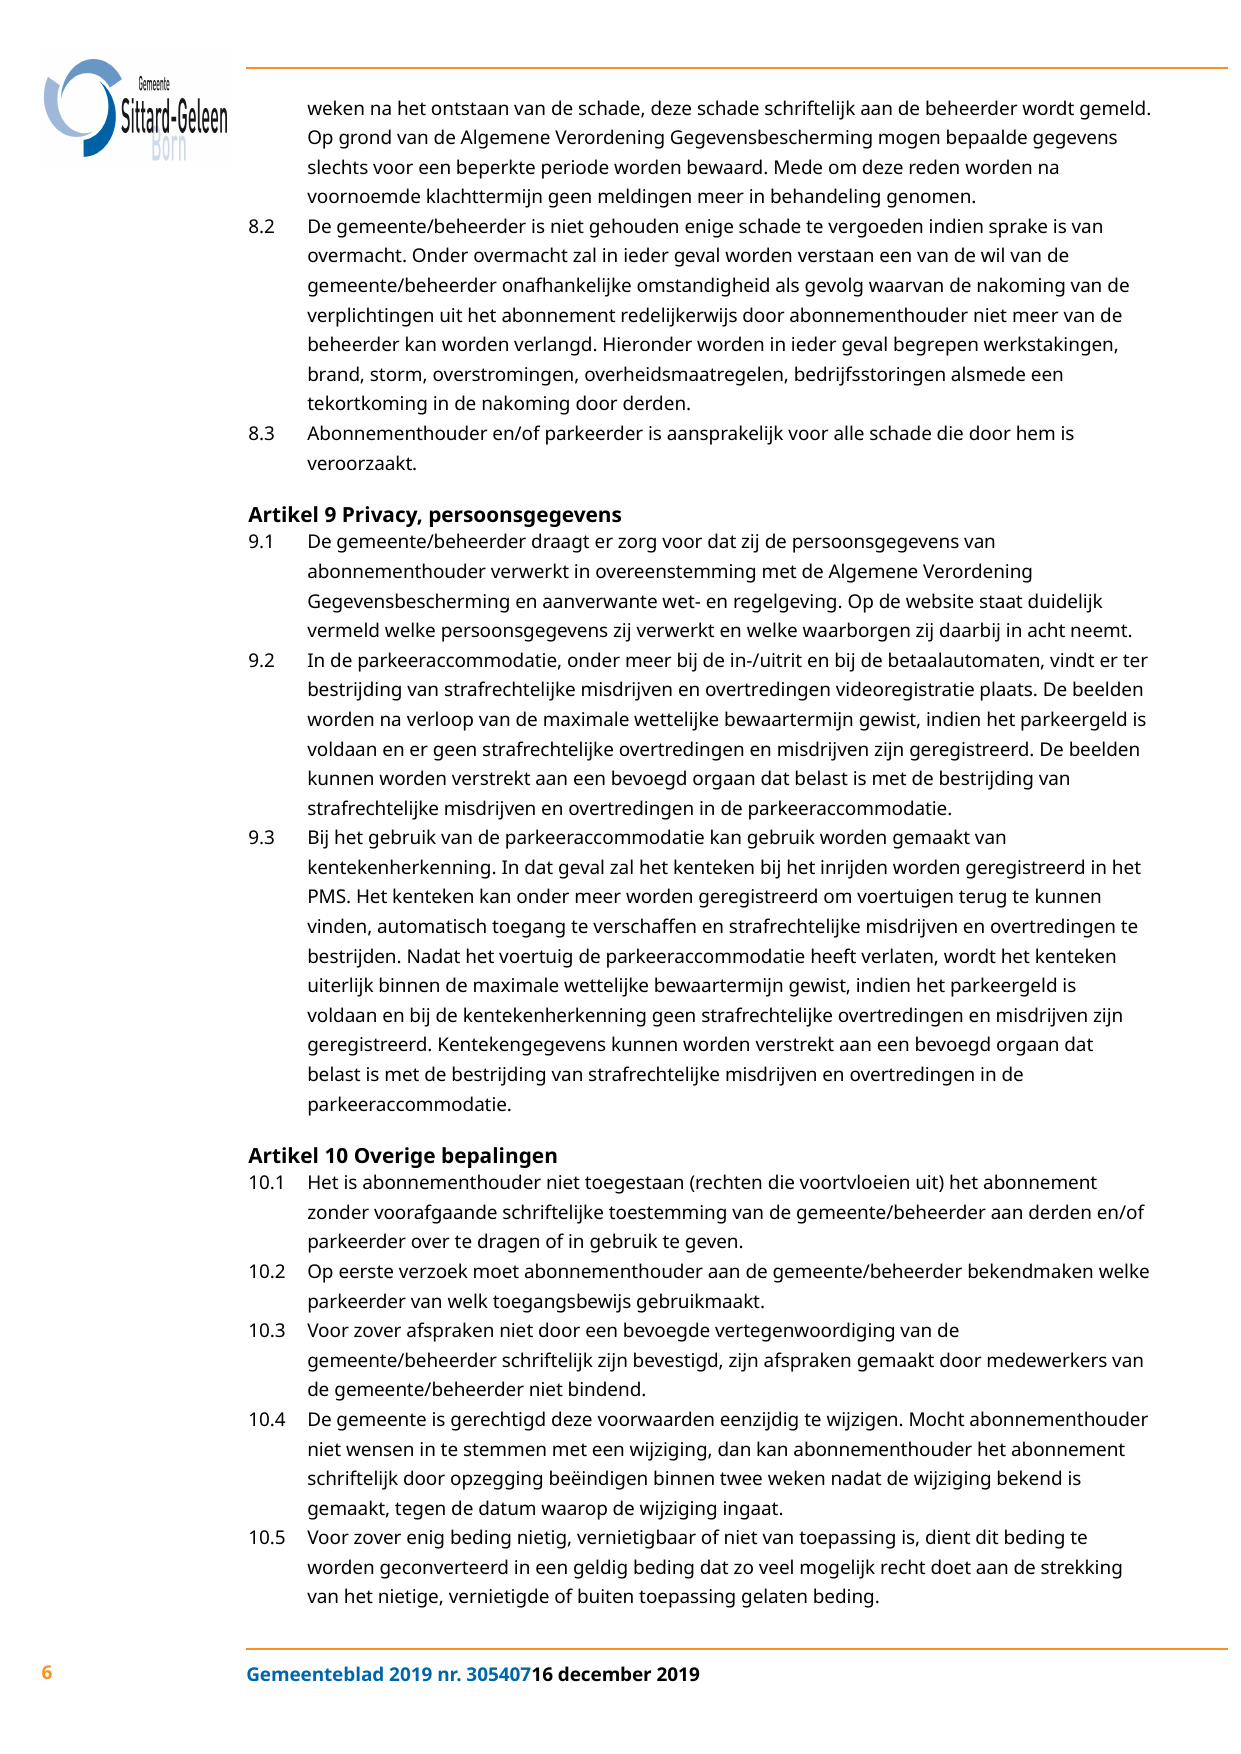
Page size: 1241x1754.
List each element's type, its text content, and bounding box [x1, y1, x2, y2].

text Artikel 10 Overige bepalingen [248, 1141, 1152, 1169]
list De gemeente/beheerder is niet gehouden enige schade te vergoeden indien sprake is van overmacht. Onder overmacht zal in ieder geval worden verstaan een van de wil van de gemeente/beheerder onafhankelijke omstandigheid als gevolg waarvan de nakoming van de verplichtingen uit het abonnement redelijkerwijs door abonnementhouder niet meer van de beheerder kan worden verlangd. Hieronder worden in ieder geval begrepen werkstakingen, brand, storm, overstromingen, overheidsmaatregelen, bedrijfsstoringen alsmede een tekortkoming in de nakoming door derden. [248, 213, 1152, 416]
list weken na het ontstaan van de schade, deze schade schriftelijk aan de beheerder wordt gemeld. Op grond van de Algemene Verordening Gegevensbescherming mogen bepaalde gegevens slechts voor een beperkte periode worden bewaard. Mede om deze reden worden na voornoemde klachttermijn geen meldingen meer in behandeling genomen. [248, 95, 1152, 209]
list In de parkeeraccommodatie, onder meer bij de in-/uitrit en bij de betaalautomaten, vindt er ter bestrijding van strafrechtelijke misdrijven en overtredingen videoregistratie plaats. De beelden worden na verloop van de maximale wettelijke bewaartermijn gewist, indien het parkeergeld is voldaan en er geen strafrechtelijke overtredingen en misdrijven zijn geregistreerd. De beelden kunnen worden verstrekt aan een bevoegd orgaan dat belast is met de bestrijding van strafrechtelijke misdrijven en overtredingen in de parkeeraccommodatie. [248, 647, 1152, 821]
list Het is abonnementhouder niet toegestaan (rechten die voortvloeien uit) het abonnement zonder voorafgaande schriftelijke toestemming van de gemeente/beheerder aan derden en/of parkeerder over te dragen of in gebruik te geven. [248, 1169, 1152, 1254]
list Voor zover enig beding nietig, vernietigbaar of niet van toepassing is, dient dit beding te worden geconverteerd in een geldig beding dat zo veel mogelijk recht doet aan de strekking van het nietige, vernietigde of buiten toepassing gelaten beding. [248, 1524, 1152, 1609]
list De gemeente is gerechtigd deze voorwaarden eenzijdig te wijzigen. Mocht abonnementhouder niet wensen in te stemmen met een wijziging, dan kan abonnementhouder het abonnement schriftelijk door opzegging beëindigen binnen twee weken nadat de wijziging bekend is gemaakt, tegen de datum waarop de wijziging ingaat. [248, 1406, 1152, 1521]
list Bij het gebruik van de parkeeraccommodatie kan gebruik worden gemaakt van kentekenherkenning. In dat geval zal het kenteken bij het inrijden worden geregistreerd in het PMS. Het kenteken kan onder meer worden geregistreerd om voertuigen terug te kunnen vinden, automatisch toegang te verschaffen en strafrechtelijke misdrijven en overtredingen te bestrijden. Nadat het voertuig de parkeeraccommodatie heeft verlaten, wordt het kenteken uiterlijk binnen de maximale wettelijke bewaartermijn gewist, indien het parkeergeld is voldaan en bij de kentekenherkenning geen strafrechtelijke overtredingen en misdrijven zijn geregistreerd. Kentekengegevens kunnen worden verstrekt aan een bevoegd orgaan dat belast is met de bestrijding van strafrechtelijke misdrijven en overtredingen in de parkeeraccommodatie. [248, 824, 1152, 1116]
list Voor zover afspraken niet door een bevoegde vertegenwoordiging van de gemeente/beheerder schriftelijk zijn bevestigd, zijn afspraken gemaakt door medewerkers van de gemeente/beheerder niet bindend. [248, 1317, 1152, 1402]
list Abonnementhouder en/of parkeerder is aansprakelijk voor alle schade die door hem is veroorzaakt. [248, 420, 1152, 476]
picture [41, 47, 231, 172]
list Op eerste verzoek moet abonnementhouder aan de gemeente/beheerder bekendmaken welke parkeerder van welk toegangsbewijs gebruikmaakt. [248, 1258, 1152, 1314]
list De gemeente/beheerder draagt er zorg voor dat zij de persoonsgegevens van abonnementhouder verwerkt in overeenstemming met de Algemene Verordening Gegevensbescherming en aanverwante wet- en regelgeving. Op de website staat duidelijk vermeld welke persoonsgegevens zij verwerkt en welke waarborgen zij daarbij in acht neemt. [248, 529, 1152, 643]
text Artikel 9 Privacy, persoonsgegevens [248, 500, 1152, 529]
